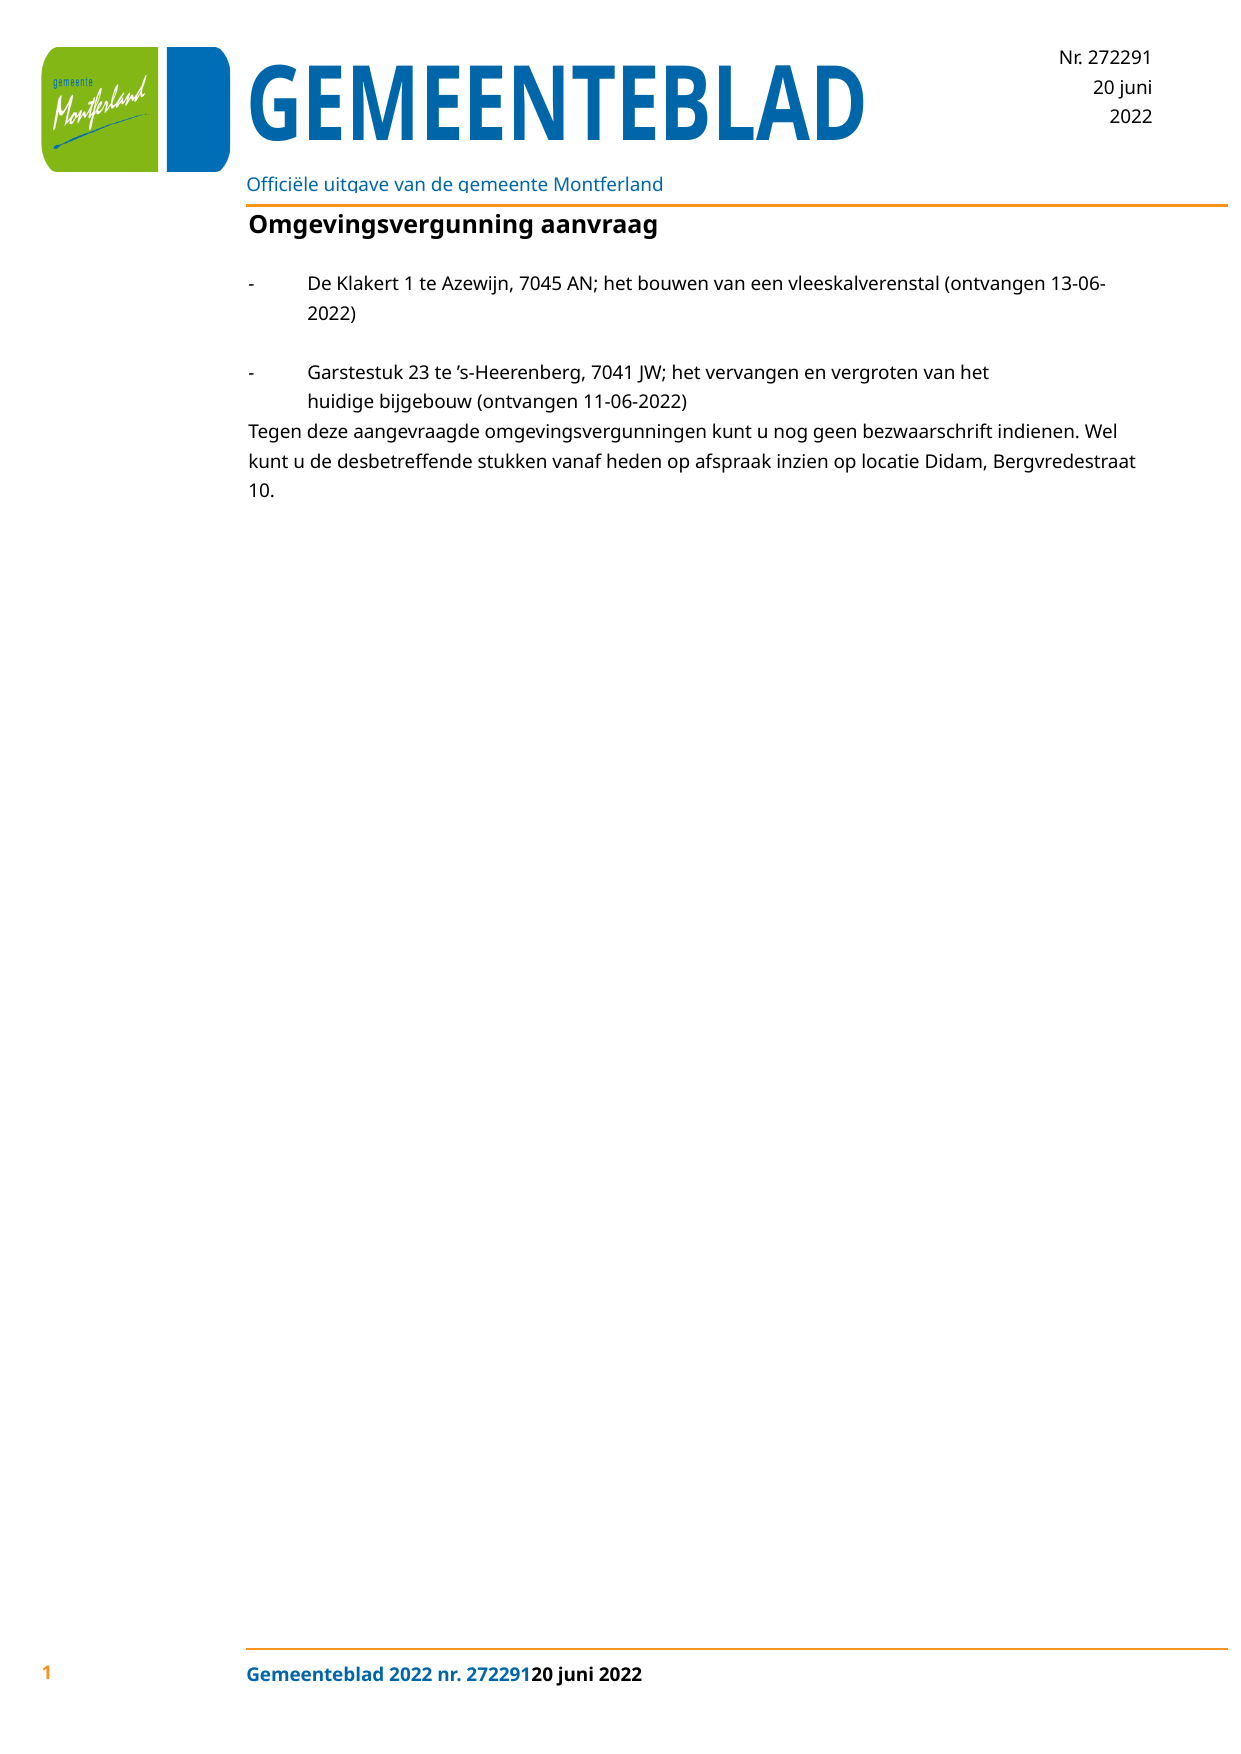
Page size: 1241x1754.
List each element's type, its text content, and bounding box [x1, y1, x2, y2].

text Omgevingsvergunning aanvraag [248, 207, 1152, 241]
list De Klakert 1 te Azewijn, 7045 AN; het bouwen van een vleeskalverenstal (ontvangen 13-06-2022) [248, 270, 1152, 326]
list Garstestuk 23 te ’s-Heerenberg, 7041 JW; het vervangen en vergroten van het huidige bijgebouw (ontvangen 11-06-2022) [248, 359, 1152, 414]
text Tegen deze aangevraagde omgevingsvergunningen kunt u nog geen bezwaarschrift indienen. Wel kunt u de desbetreffende stukken vanaf heden op afspraak inzien op locatie Didam, Bergvredestraat 10. [248, 418, 1152, 503]
picture [41, 47, 231, 172]
